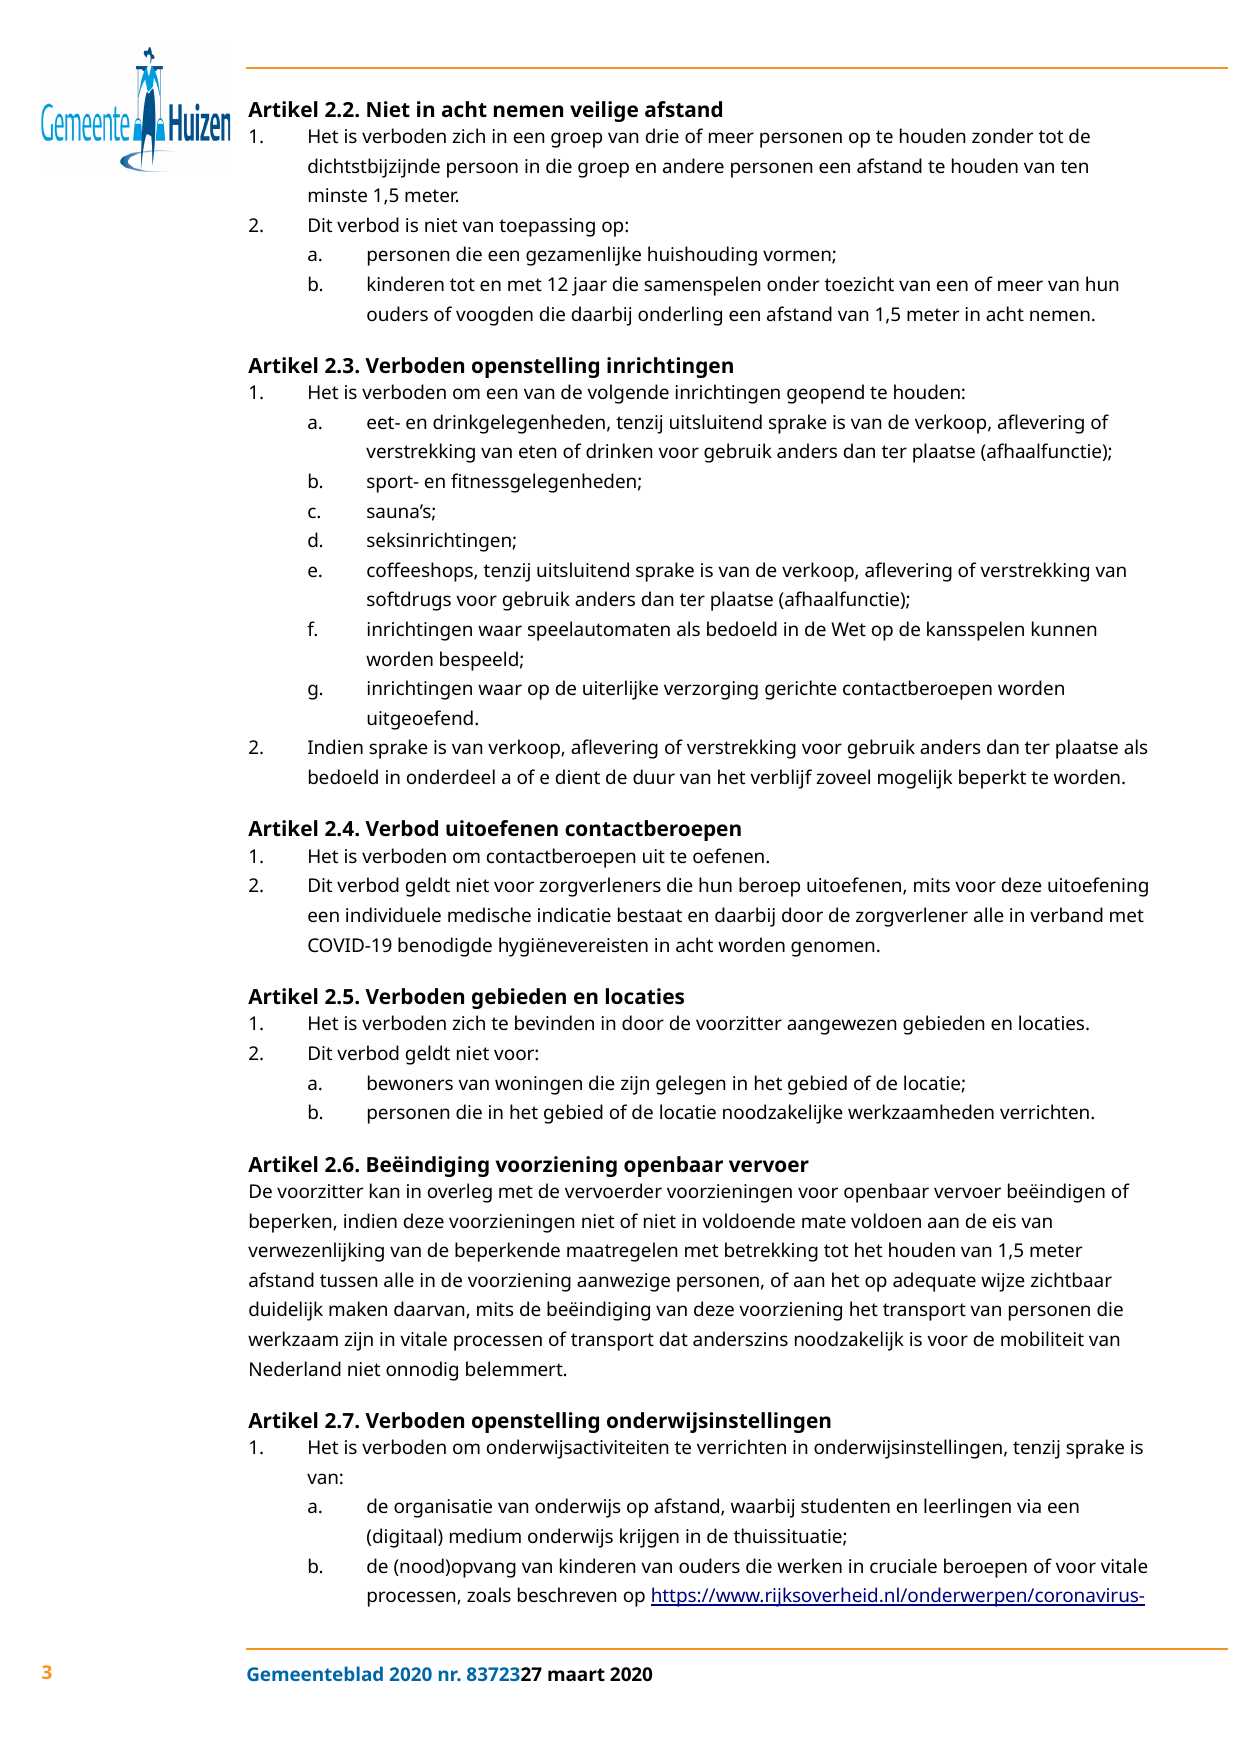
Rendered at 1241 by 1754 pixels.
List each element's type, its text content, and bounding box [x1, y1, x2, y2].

text Artikel 2.2. Niet in acht nemen veilige afstand [248, 95, 1152, 123]
text Artikel 2.3. Verboden openstelling inrichtingen [248, 351, 1152, 379]
list Het is verboden om contactberoepen uit te oefenen. [248, 843, 1152, 869]
list Dit verbod geldt niet voor zorgverleners die hun beroep uitoefenen, mits voor deze uitoefening een individuele medische indicatie bestaat en daarbij door de zorgverlener alle in verband met COVID-19 benodigde hygiënevereisten in acht worden genomen. [248, 873, 1152, 957]
list personen die een gezamenlijke huishouding vormen; [307, 242, 1152, 267]
picture [41, 47, 231, 172]
text Artikel 2.7. Verboden openstelling onderwijsinstellingen [248, 1406, 1152, 1434]
list personen die in het gebied of de locatie noodzakelijke werkzaamheden verrichten. [307, 1099, 1152, 1125]
list coffeeshops, tenzij uitsluitend sprake is van de verkoop, aflevering of verstrekking van softdrugs voor gebruik anders dan ter plaatse (afhaalfunctie); [307, 557, 1152, 612]
list inrichtingen waar op de uiterlijke verzorging gerichte contactberoepen worden uitgeoefend. [307, 675, 1152, 731]
list kinderen tot en met 12 jaar die samenspelen onder toezicht van een of meer van hun ouders of voogden die daarbij onderling een afstand van 1,5 meter in acht nemen. [307, 271, 1152, 326]
list seksinrichtingen; [307, 527, 1152, 553]
text Artikel 2.5. Verboden gebieden en locaties [248, 982, 1152, 1011]
list Het is verboden zich te bevinden in door de voorzitter aangewezen gebieden en locaties. [248, 1011, 1152, 1036]
list Dit verbod geldt niet voor: [248, 1040, 1152, 1066]
list Dit verbod is niet van toepassing op: [248, 212, 1152, 238]
list de (nood)opvang van kinderen van ouders die werken in cruciale beroepen of voor vitale processen, zoals beschreven op https://www.rijksoverheid.nl/onderwerpen/coronavirus- [307, 1553, 1152, 1608]
list sport- en fitnessgelegenheden; [307, 468, 1152, 494]
list de organisatie van onderwijs op afstand, waarbij studenten en leerlingen via een (digitaal) medium onderwijs krijgen in de thuissituatie; [307, 1494, 1152, 1549]
list eet- en drinkgelegenheden, tenzij uitsluitend sprake is van de verkoop, aflevering of verstrekking van eten of drinken voor gebruik anders dan ter plaatse (afhaalfunctie); [307, 409, 1152, 464]
list sauna’s; [307, 498, 1152, 524]
text De voorzitter kan in overleg met de vervoerder voorzieningen voor openbaar vervoer beëindigen of beperken, indien deze voorzieningen niet of niet in voldoende mate voldoen aan de eis van verwezenlijking van de beperkende maatregelen met betrekking tot het houden van 1,5 meter afstand tussen alle in de voorziening aanwezige personen, of aan het op adequate wijze zichtbaar duidelijk maken daarvan, mits de beëindiging van deze voorziening het transport van personen die werkzaam zijn in vitale processen of transport dat anderszins noodzakelijk is voor de mobiliteit van Nederland niet onnodig belemmert. [248, 1178, 1152, 1381]
text Artikel 2.6. Beëindiging voorziening openbaar vervoer [248, 1150, 1152, 1178]
list Indien sprake is van verkoop, aflevering of verstrekking voor gebruik anders dan ter plaatse als bedoeld in onderdeel a of e dient de duur van het verblijf zoveel mogelijk beperkt te worden. [248, 734, 1152, 790]
list bewoners van woningen die zijn gelegen in het gebied of de locatie; [307, 1070, 1152, 1096]
list inrichtingen waar speelautomaten als bedoeld in de Wet op de kansspelen kunnen worden bespeeld; [307, 616, 1152, 672]
list Het is verboden zich in een groep van drie of meer personen op te houden zonder tot de dichtstbijzijnde persoon in die groep en andere personen een afstand te houden van ten minste 1,5 meter. [248, 123, 1152, 208]
list Het is verboden om onderwijsactiviteiten te verrichten in onderwijsinstellingen, tenzij sprake is van: [248, 1434, 1152, 1490]
text Artikel 2.4. Verbod uitoefenen contactberoepen [248, 814, 1152, 843]
list Het is verboden om een van de volgende inrichtingen geopend te houden: [248, 379, 1152, 405]
